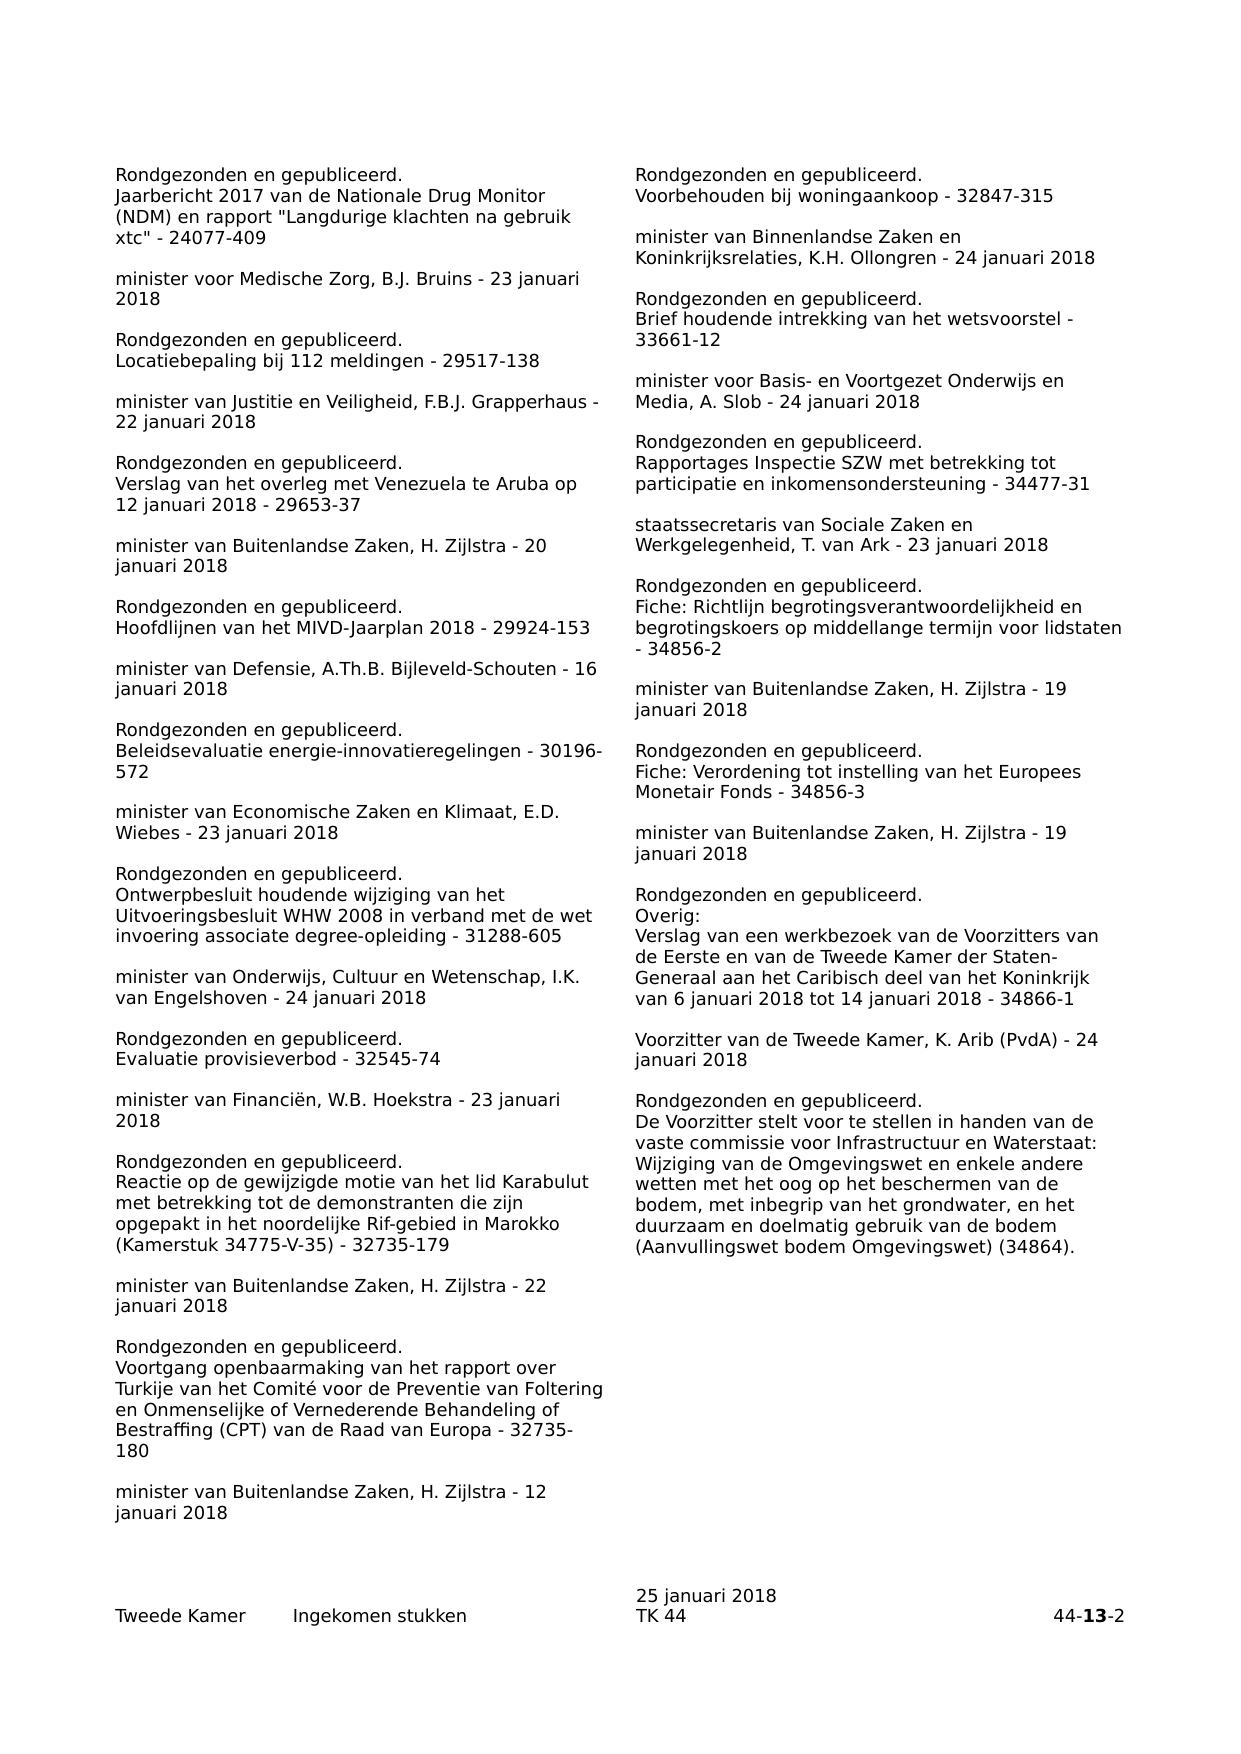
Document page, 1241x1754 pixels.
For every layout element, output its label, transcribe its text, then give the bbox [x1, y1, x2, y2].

text Voortgang openbaarmaking van het rapport over Turkije van het Comité voor de Preventie van Foltering en Onmenselijke of Vernederende Behandeling of Bestraffing (CPT) van de Raad van Europa - 32735-180 [115, 1358, 605, 1462]
text Rondgezonden en gepubliceerd. [115, 864, 605, 884]
text Jaarbericht 2017 van de Nationale Drug Monitor (NDM) en rapport "Langdurige klachten na gebruik xtc" - 24077-409 [115, 186, 605, 248]
text Rondgezonden en gepubliceerd. [115, 720, 605, 741]
text De Voorzitter stelt voor te stellen in handen van de vaste commissie voor Infrastructuur en Waterstaat: [635, 1112, 1125, 1153]
text Voorzitter van de Tweede Kamer, K. Arib (PvdA) - 24 januari 2018 [635, 1029, 1125, 1071]
text minister van Justitie en Veiligheid, F.B.J. Grapperhaus - 22 januari 2018 [115, 392, 605, 433]
text Rondgezonden en gepubliceerd. [115, 453, 605, 474]
text Rondgezonden en gepubliceerd. [635, 576, 1125, 597]
text minister van Buitenlandse Zaken, H. Zijlstra - 22 januari 2018 [115, 1276, 605, 1317]
text Rondgezonden en gepubliceerd. [115, 165, 605, 186]
text Overig: [635, 905, 1125, 926]
text Rondgezonden en gepubliceerd. [635, 165, 1125, 186]
text Rondgezonden en gepubliceerd. [635, 741, 1125, 761]
text minister van Binnenlandse Zaken en Koninkrijksrelaties, K.H. Ollongren - 24 januari 2018 [635, 227, 1125, 268]
text Rondgezonden en gepubliceerd. [635, 432, 1125, 453]
text minister van Onderwijs, Cultuur en Wetenschap, I.K. van Engelshoven - 24 januari 2018 [115, 967, 605, 1008]
text minister van Buitenlandse Zaken, H. Zijlstra - 20 januari 2018 [115, 535, 605, 577]
text Rondgezonden en gepubliceerd. [115, 597, 605, 618]
text Rondgezonden en gepubliceerd. [115, 330, 605, 351]
text Rondgezonden en gepubliceerd. [115, 1337, 605, 1358]
text Voorbehouden bij woningaankoop - 32847-315 [635, 186, 1125, 207]
text Fiche: Richtlijn begrotingsverantwoordelijkheid en begrotingskoers op middellange termijn voor lidstaten - 34856-2 [635, 597, 1125, 659]
text Rondgezonden en gepubliceerd. [635, 288, 1125, 309]
text Evaluatie provisieverbod - 32545-74 [115, 1049, 605, 1070]
text Rapportages Inspectie SZW met betrekking tot participatie en inkomensondersteuning - 34477-31 [635, 453, 1125, 494]
text Ontwerpbesluit houdende wijziging van het Uitvoeringsbesluit WHW 2008 in verband met de wet invoering associate degree-opleiding - 31288-605 [115, 884, 605, 947]
text Fiche: Verordening tot instelling van het Europees Monetair Fonds - 34856-3 [635, 761, 1125, 803]
text minister van Financiën, W.B. Hoekstra - 23 januari 2018 [115, 1090, 605, 1131]
text Rondgezonden en gepubliceerd. [115, 1028, 605, 1049]
text staatssecretaris van Sociale Zaken en Werkgelegenheid, T. van Ark - 23 januari 2018 [635, 514, 1125, 556]
text Wijziging van de Omgevingswet en enkele andere wetten met het oog op het beschermen van de bodem, met inbegrip van het grondwater, en het duurzaam en doelmatig gebruik van de bodem (Aanvullingswet bodem Omgevingswet) (34864). [635, 1153, 1125, 1257]
text minister van Buitenlandse Zaken, H. Zijlstra - 19 januari 2018 [635, 679, 1125, 721]
text minister voor Basis- en Voortgezet Onderwijs en Media, A. Slob - 24 januari 2018 [635, 371, 1125, 412]
text Rondgezonden en gepubliceerd. [635, 1091, 1125, 1112]
text Verslag van het overleg met Venezuela te Aruba op 12 januari 2018 - 29653-37 [115, 474, 605, 515]
text Hoofdlijnen van het MIVD-Jaarplan 2018 - 29924-153 [115, 618, 605, 638]
text Rondgezonden en gepubliceerd. [635, 884, 1125, 905]
text Brief houdende intrekking van het wetsvoorstel - 33661-12 [635, 309, 1125, 351]
text Rondgezonden en gepubliceerd. [115, 1151, 605, 1172]
text minister van Economische Zaken en Klimaat, E.D. Wiebes - 23 januari 2018 [115, 802, 605, 844]
text minister van Defensie, A.Th.B. Bijleveld-Schouten - 16 januari 2018 [115, 658, 605, 700]
text Verslag van een werkbezoek van de Voorzitters van de Eerste en van de Tweede Kamer der Staten-Generaal aan het Caribisch deel van het Koninkrijk van 6 januari 2018 tot 14 januari 2018 - 34866-1 [635, 926, 1125, 1009]
text Locatiebepaling bij 112 meldingen - 29517-138 [115, 351, 605, 372]
text minister van Buitenlandse Zaken, H. Zijlstra - 12 januari 2018 [115, 1482, 605, 1523]
text Beleidsevaluatie energie-innovatieregelingen - 30196-572 [115, 741, 605, 782]
text minister van Buitenlandse Zaken, H. Zijlstra - 19 januari 2018 [635, 823, 1125, 864]
text Reactie op de gewijzigde motie van het lid Karabulut met betrekking tot de demonstranten die zijn opgepakt in het noordelijke Rif-gebied in Marokko (Kamerstuk 34775-V-35) - 32735-179 [115, 1172, 605, 1256]
text minister voor Medische Zorg, B.J. Bruins - 23 januari 2018 [115, 268, 605, 310]
